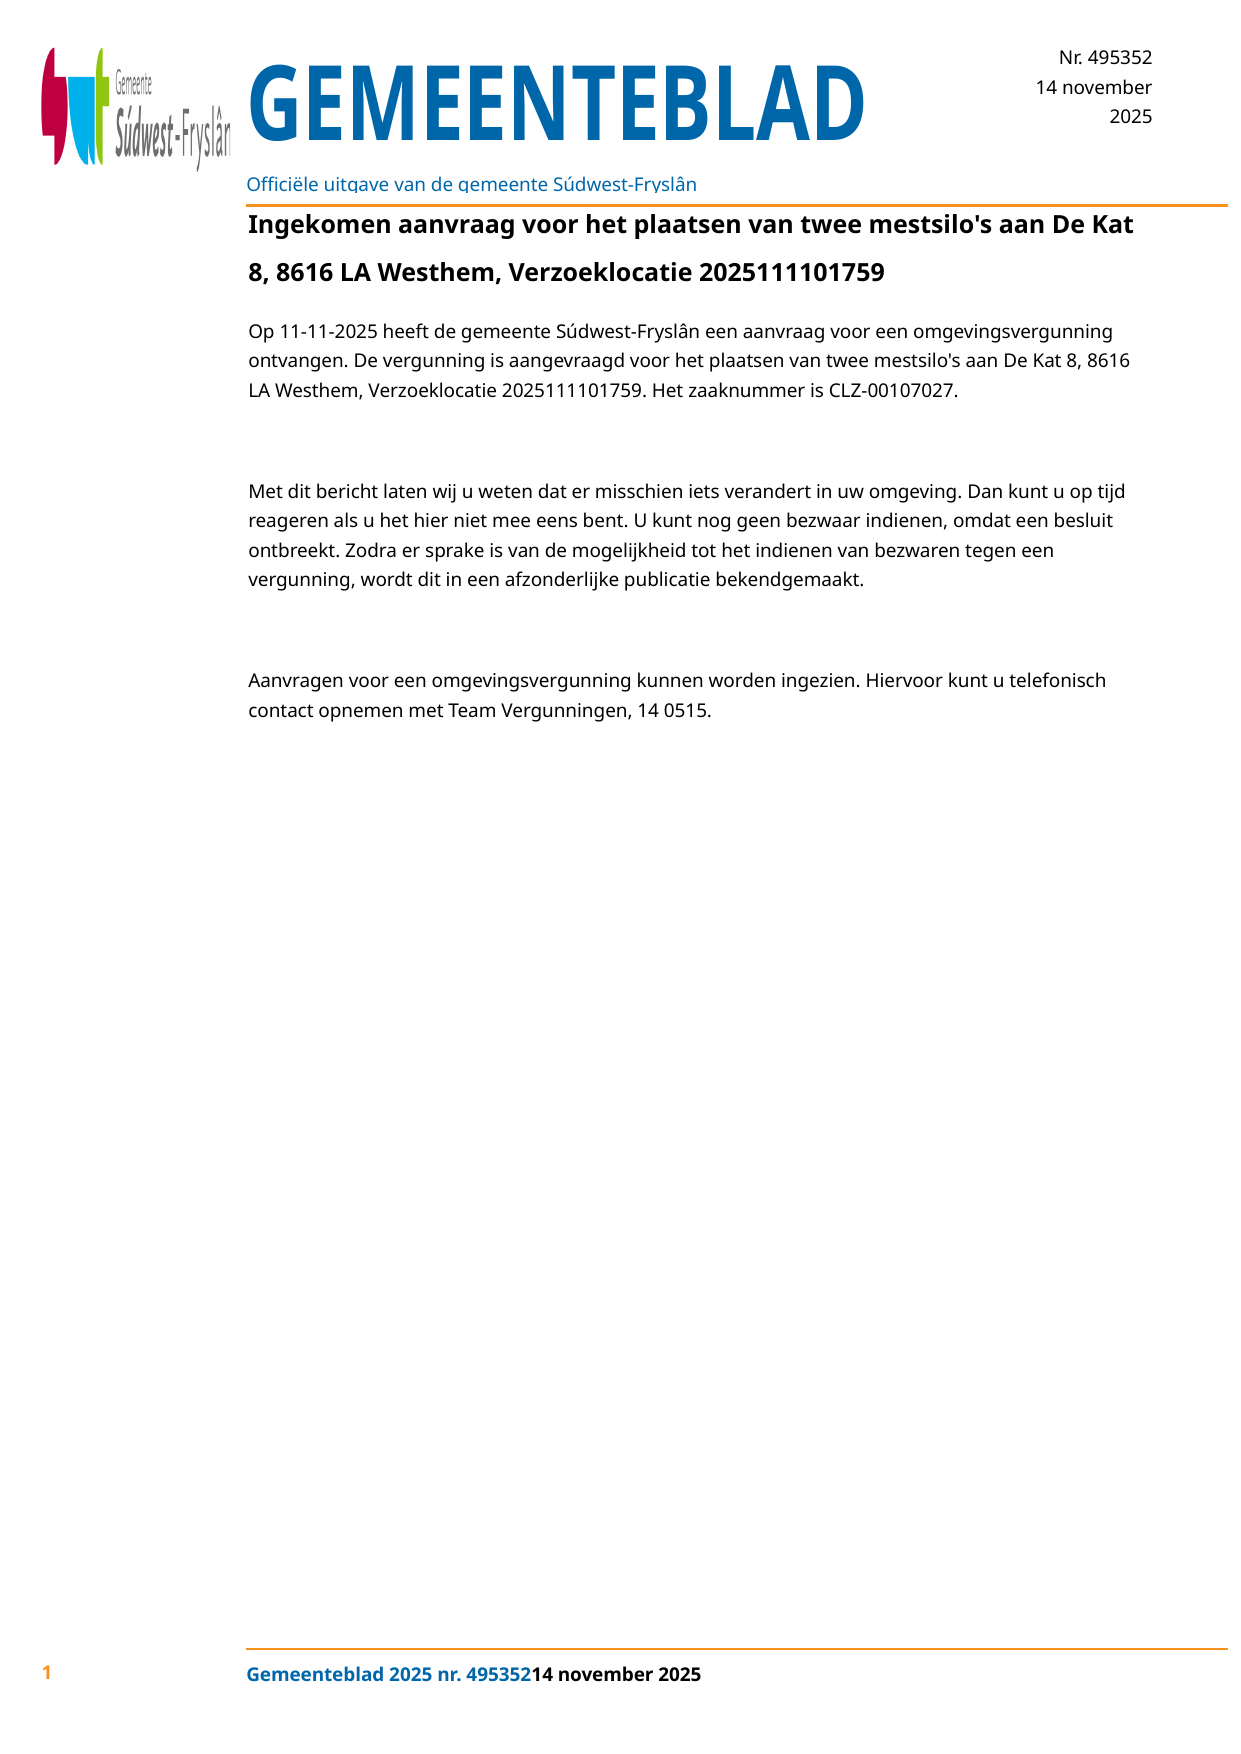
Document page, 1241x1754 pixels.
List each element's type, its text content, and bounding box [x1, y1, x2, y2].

text Ingekomen aanvraag voor het plaatsen van twee mestsilo's aan De Kat 8, 8616 LA Westhem, Verzoeklocatie 2025111101759 [248, 207, 1152, 288]
picture [41, 47, 231, 172]
text Op 11-11-2025 heeft de gemeente Súdwest-Fryslân een aanvraag voor een omgevingsvergunning ontvangen. De vergunning is aangevraagd voor het plaatsen van twee mestsilo's aan De Kat 8, 8616 LA Westhem, Verzoeklocatie 2025111101759. Het zaaknummer is CLZ-00107027. [248, 318, 1152, 403]
text Aanvragen voor een omgevingsvergunning kunnen worden ingezien. Hiervoor kunt u telefonisch contact opnemen met Team Vergunningen, 14 0515. [248, 667, 1152, 723]
text Met dit bericht laten wij u weten dat er misschien iets verandert in uw omgeving. Dan kunt u op tijd reageren als u het hier niet mee eens bent. U kunt nog geen bezwaar indienen, omdat een besluit ontbreekt. Zodra er sprake is van de mogelijkheid tot het indienen van bezwaren tegen een vergunning, wordt dit in een afzonderlijke publicatie bekendgemaakt. [248, 478, 1152, 592]
